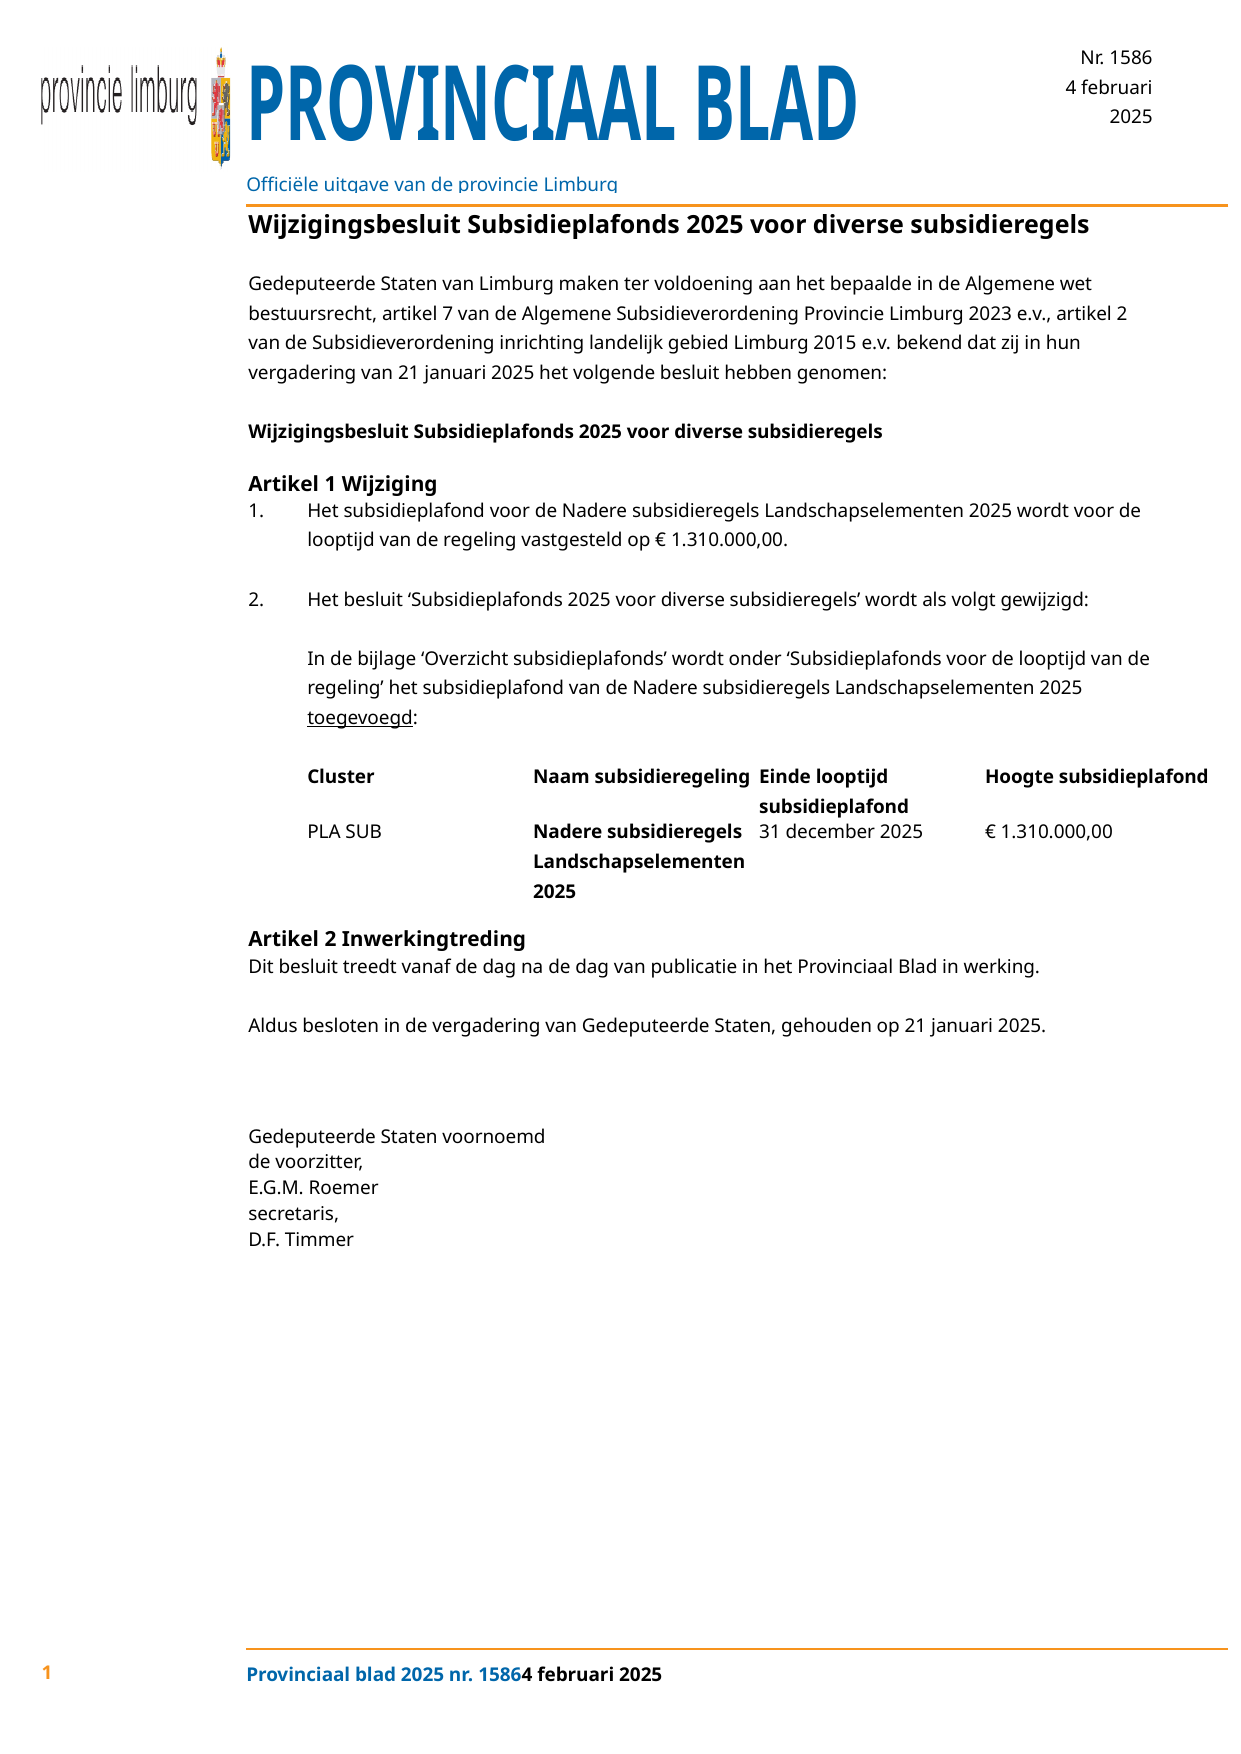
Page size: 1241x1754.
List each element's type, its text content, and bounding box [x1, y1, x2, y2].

picture [41, 47, 231, 172]
text Wijzigingsbesluit Subsidieplafonds 2025 voor diverse subsidieregels [248, 207, 1152, 241]
text de voorzitter, [248, 1148, 1152, 1174]
text secretaris, [248, 1200, 1152, 1226]
text E.G.M. Roemer [248, 1174, 1152, 1200]
table_header Naam subsidieregeling [533, 764, 759, 819]
table_cell € 1.310.000,00 [985, 819, 1211, 904]
text Artikel 1 Wijziging [248, 469, 1152, 497]
list In de bijlage ‘Overzicht subsidieplafonds’ wordt onder ‘Subsidieplafonds voor de looptijd van de regeling’ het subsidieplafond van de Nadere subsidieregels Landschapselementen 2025 toegevoegd: [248, 645, 1152, 730]
text Wijzigingsbesluit Subsidieplafonds 2025 voor diverse subsidieregels [248, 418, 1152, 444]
table_header Hoogte subsidieplafond [985, 764, 1211, 819]
table_cell PLA SUB [307, 819, 533, 904]
text Aldus besloten in de vergadering van Gedeputeerde Staten, gehouden op 21 januari 2025. [248, 1012, 1152, 1038]
table_cell Nadere subsidieregels Landschapselementen 2025 [533, 819, 759, 904]
table_header Cluster [307, 764, 533, 819]
text Gedeputeerde Staten voornoemd [248, 1123, 1152, 1148]
text Gedeputeerde Staten van Limburg maken ter voldoening aan het bepaalde in de Algemene wet bestuursrecht, artikel 7 van de Algemene Subsidieverordening Provincie Limburg 2023 e.v., artikel 2 van de Subsidieverordening inrichting landelijk gebied Limburg 2015 e.v. bekend dat zij in hun vergadering van 21 januari 2025 het volgende besluit hebben genomen: [248, 270, 1152, 385]
list Het subsidieplafond voor de Nadere subsidieregels Landschapselementen 2025 wordt voor de looptijd van de regeling vastgesteld op € 1.310.000,00. [248, 497, 1152, 552]
table_cell 31 december 2025 [759, 819, 985, 904]
text Artikel 2 Inwerkingtreding [248, 924, 1152, 953]
table_header Einde looptijd subsidieplafond [759, 764, 985, 819]
text D.F. Timmer [248, 1226, 1152, 1251]
text Dit besluit treedt vanaf de dag na de dag van publicatie in het Provinciaal Blad in werking. [248, 953, 1152, 979]
list Het besluit ‘Subsidieplafonds 2025 voor diverse subsidieregels’ wordt als volgt gewijzigd: [248, 586, 1152, 612]
